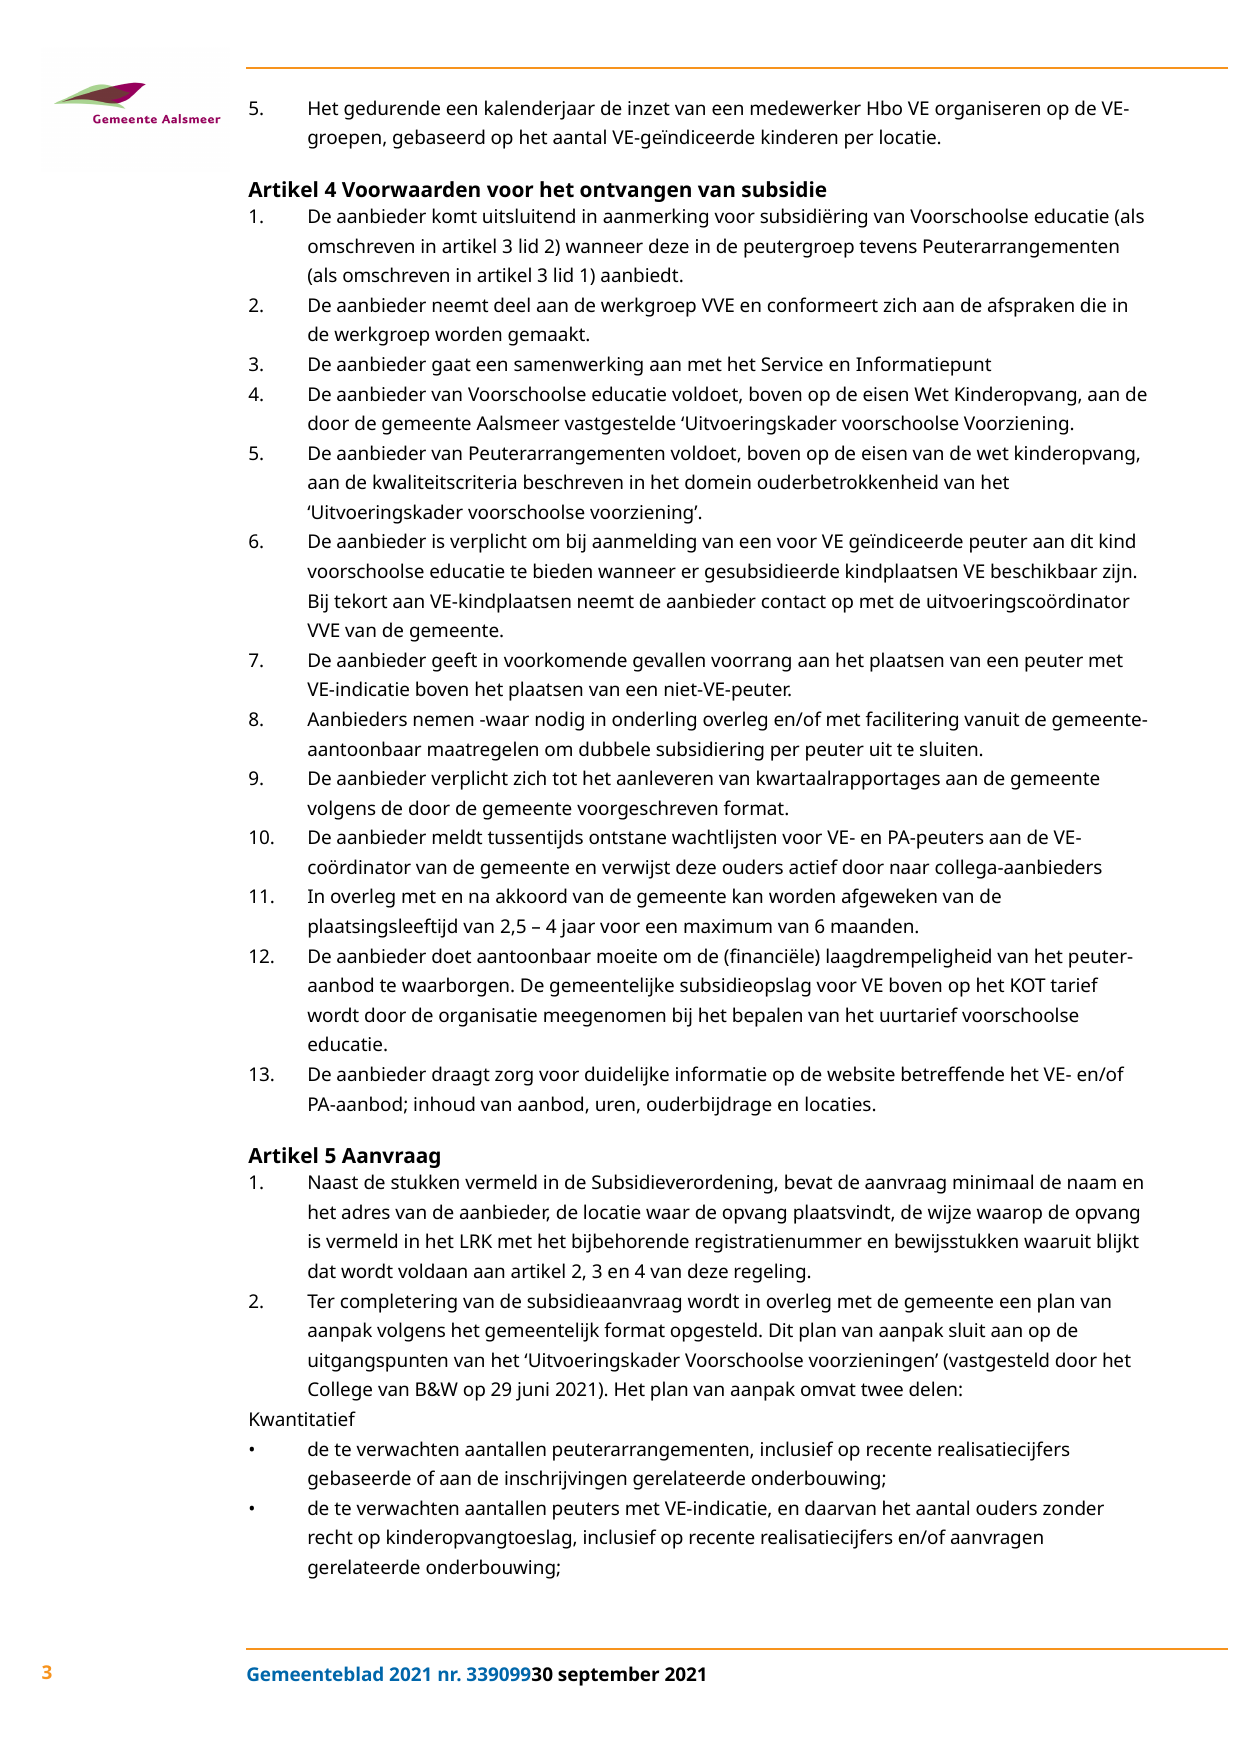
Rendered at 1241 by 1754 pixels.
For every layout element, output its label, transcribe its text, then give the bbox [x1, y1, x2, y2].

list De aanbieder van Voorschoolse educatie voldoet, boven op de eisen Wet Kinderopvang, aan de door de gemeente Aalsmeer vastgestelde ‘Uitvoeringskader voorschoolse Voorziening. [248, 381, 1152, 436]
list De aanbieder van Peuterarrangementen voldoet, boven op de eisen van de wet kinderopvang, aan de kwaliteitscriteria beschreven in het domein ouderbetrokkenheid van het ‘Uitvoeringskader voorschoolse voorziening’. [248, 440, 1152, 525]
list Naast de stukken vermeld in de Subsidieverordening, bevat de aanvraag minimaal de naam en het adres van de aanbieder, de locatie waar de opvang plaatsvindt, de wijze waarop de opvang is vermeld in het LRK met het bijbehorende registratienummer en bewijsstukken waaruit blijkt dat wordt voldaan aan artikel 2, 3 en 4 van deze regeling. [248, 1169, 1152, 1284]
picture [41, 47, 231, 172]
text Artikel 4 Voorwaarden voor het ontvangen van subsidie [248, 175, 1152, 203]
list In overleg met en na akkoord van de gemeente kan worden afgeweken van de plaatsingsleeftijd van 2,5 – 4 jaar voor een maximum van 6 maanden. [248, 884, 1152, 939]
list De aanbieder geeft in voorkomende gevallen voorrang aan het plaatsen van een peuter met VE-indicatie boven het plaatsen van een niet-VE-peuter. [248, 647, 1152, 702]
text Kwantitatief [248, 1406, 1152, 1432]
list De aanbieder meldt tussentijds ontstane wachtlijsten voor VE- en PA-peuters aan de VE-coördinator van de gemeente en verwijst deze ouders actief door naar collega-aanbieders [248, 824, 1152, 880]
list Ter completering van de subsidieaanvraag wordt in overleg met de gemeente een plan van aanpak volgens het gemeentelijk format opgesteld. Dit plan van aanpak sluit aan op de uitgangspunten van het ‘Uitvoeringskader Voorschoolse voorzieningen’ (vastgesteld door het College van B&W op 29 juni 2021). Het plan van aanpak omvat twee delen: [248, 1288, 1152, 1402]
text Artikel 5 Aanvraag [248, 1141, 1152, 1169]
list de te verwachten aantallen peuterarrangementen, inclusief op recente realisatiecijfers gebaseerde of aan de inschrijvingen gerelateerde onderbouwing; [248, 1436, 1152, 1491]
list De aanbieder komt uitsluitend in aanmerking voor subsidiëring van Voorschoolse educatie (als omschreven in artikel 3 lid 2) wanneer deze in de peutergroep tevens Peuterarrangementen (als omschreven in artikel 3 lid 1) aanbiedt. [248, 203, 1152, 288]
list de te verwachten aantallen peuters met VE-indicatie, en daarvan het aantal ouders zonder recht op kinderopvangtoeslag, inclusief op recente realisatiecijfers en/of aanvragen gerelateerde onderbouwing; [248, 1495, 1152, 1580]
list De aanbieder gaat een samenwerking aan met het Service en Informatiepunt [248, 351, 1152, 377]
list Het gedurende een kalenderjaar de inzet van een medewerker Hbo VE organiseren op de VE-groepen, gebaseerd op het aantal VE-geïndiceerde kinderen per locatie. [248, 95, 1152, 150]
list De aanbieder draagt zorg voor duidelijke informatie op de website betreffende het VE- en/of PA-aanbod; inhoud van aanbod, uren, ouderbijdrage en locaties. [248, 1061, 1152, 1116]
list De aanbieder neemt deel aan de werkgroep VVE en conformeert zich aan de afspraken die in de werkgroep worden gemaakt. [248, 292, 1152, 347]
list De aanbieder verplicht zich tot het aanleveren van kwartaalrapportages aan de gemeente volgens de door de gemeente voorgeschreven format. [248, 765, 1152, 821]
list Aanbieders nemen -waar nodig in onderling overleg en/of met facilitering vanuit de gemeente- aantoonbaar maatregelen om dubbele subsidiering per peuter uit te sluiten. [248, 706, 1152, 761]
list De aanbieder doet aantoonbaar moeite om de (financiële) laagdrempeligheid van het peuter-aanbod te waarborgen. De gemeentelijke subsidieopslag voor VE boven op het KOT tarief wordt door de organisatie meegenomen bij het bepalen van het uurtarief voorschoolse educatie. [248, 943, 1152, 1057]
list De aanbieder is verplicht om bij aanmelding van een voor VE geïndiceerde peuter aan dit kind voorschoolse educatie te bieden wanneer er gesubsidieerde kindplaatsen VE beschikbaar zijn. Bij tekort aan VE-kindplaatsen neemt de aanbieder contact op met de uitvoeringscoördinator VVE van de gemeente. [248, 529, 1152, 643]
